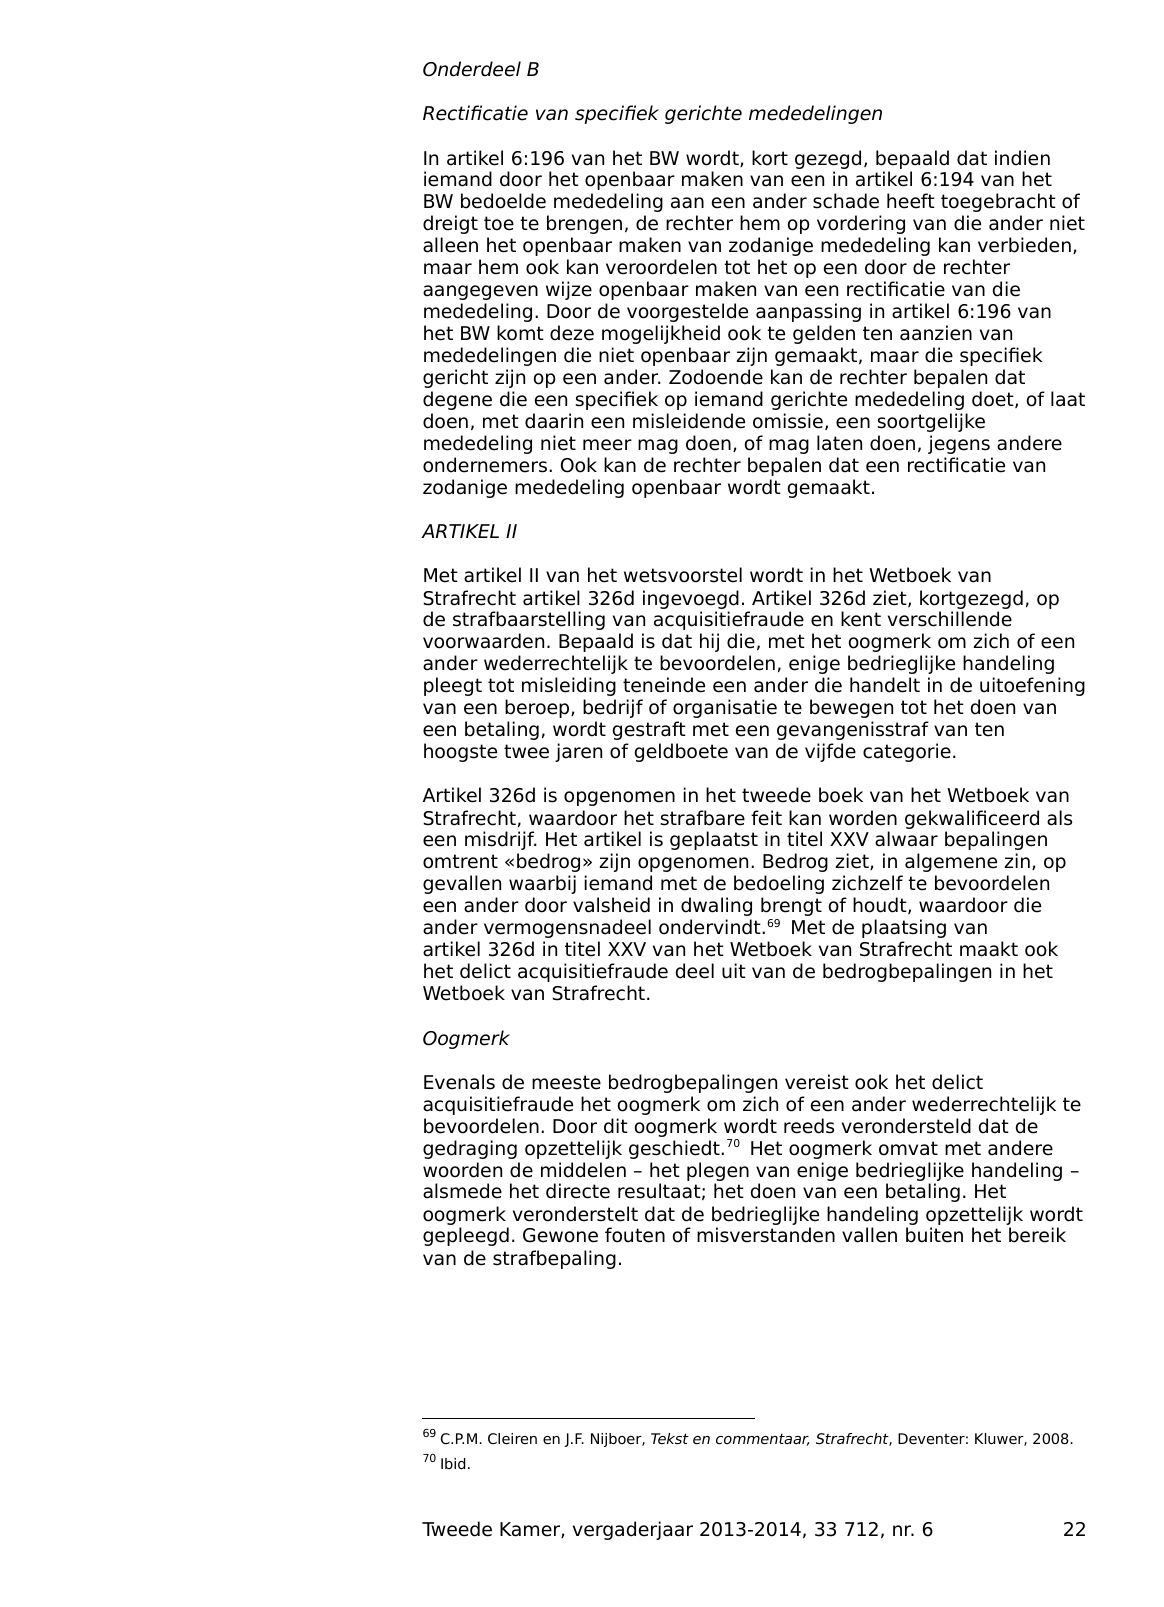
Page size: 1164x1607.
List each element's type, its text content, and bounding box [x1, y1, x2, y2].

text Ibid. [422, 1452, 1087, 1474]
subtitle Oogmerk [422, 1027, 1087, 1049]
text In artikel 6:196 van het BW wordt, kort gezegd, bepaald dat indien iemand door het openbaar maken van een in artikel 6:194 van het BW bedoelde mededeling aan een ander schade heeft toegebracht of dreigt toe te brengen, de rechter hem op vordering van die ander niet alleen het openbaar maken van zodanige mededeling kan verbieden, maar hem ook kan veroordelen tot het op een door de rechter aangegeven wijze openbaar maken van een rectificatie van die mededeling. Door de voorgestelde aanpassing in artikel 6:196 van het BW komt deze mogelijkheid ook te gelden ten aanzien van mededelingen die niet openbaar zijn gemaakt, maar die specifiek gericht zijn op een ander. Zodoende kan de rechter bepalen dat degene die een specifiek op iemand gerichte mededeling doet, of laat doen, met daarin een misleidende omissie, een soortgelijke mededeling niet meer mag doen, of mag laten doen, jegens andere ondernemers. Ook kan de rechter bepalen dat een rectificatie van zodanige mededeling openbaar wordt gemaakt. [422, 147, 1087, 499]
subtitle Onderdeel B [422, 59, 1087, 81]
subtitle ARTIKEL II [422, 521, 1087, 543]
text Met artikel II van het wetsvoorstel wordt in het Wetboek van Strafrecht artikel 326d ingevoegd. Artikel 326d ziet, kortgezegd, op de strafbaarstelling van acquisitiefraude en kent verschillende voorwaarden. Bepaald is dat hij die, met het oogmerk om zich of een ander wederrechtelijk te bevoordelen, enige bedrieglijke handeling pleegt tot misleiding teneinde een ander die handelt in de uitoefening van een beroep, bedrijf of organisatie te bewegen tot het doen van een betaling, wordt gestraft met een gevangenisstraf van ten hoogste twee jaren of geldboete van de vijfde categorie. [422, 565, 1087, 763]
text C.P.M. Cleiren en J.F. Nijboer, Tekst en commentaar, Strafrecht, Deventer: Kluwer, 2008. [422, 1427, 1087, 1449]
text Artikel 326d is opgenomen in het tweede boek van het Wetboek van Strafrecht, waardoor het strafbare feit kan worden gekwalificeerd als een misdrijf. Het artikel is geplaatst in titel XXV alwaar bepalingen omtrent «bedrog» zijn opgenomen. Bedrog ziet, in algemene zin, op gevallen waarbij iemand met de bedoeling zichzelf te bevoordelen een ander door valsheid in dwaling brengt of houdt, waardoor die ander vermogensnadeel ondervindt. Met de plaatsing van artikel 326d in titel XXV van het Wetboek van Strafrecht maakt ook het delict acquisitiefraude deel uit van de bedrogbepalingen in het Wetboek van Strafrecht. [422, 785, 1087, 1005]
text Evenals de meeste bedrogbepalingen vereist ook het delict acquisitiefraude het oogmerk om zich of een ander wederrechtelijk te bevoordelen. Door dit oogmerk wordt reeds verondersteld dat de gedraging opzettelijk geschiedt. Het oogmerk omvat met andere woorden de middelen – het plegen van enige bedrieglijke handeling – alsmede het directe resultaat; het doen van een betaling. Het oogmerk veronderstelt dat de bedrieglijke handeling opzettelijk wordt gepleegd. Gewone fouten of misverstanden vallen buiten het bereik van de strafbepaling. [422, 1072, 1087, 1269]
subtitle Rectificatie van specifiek gerichte mededelingen [422, 103, 1087, 125]
